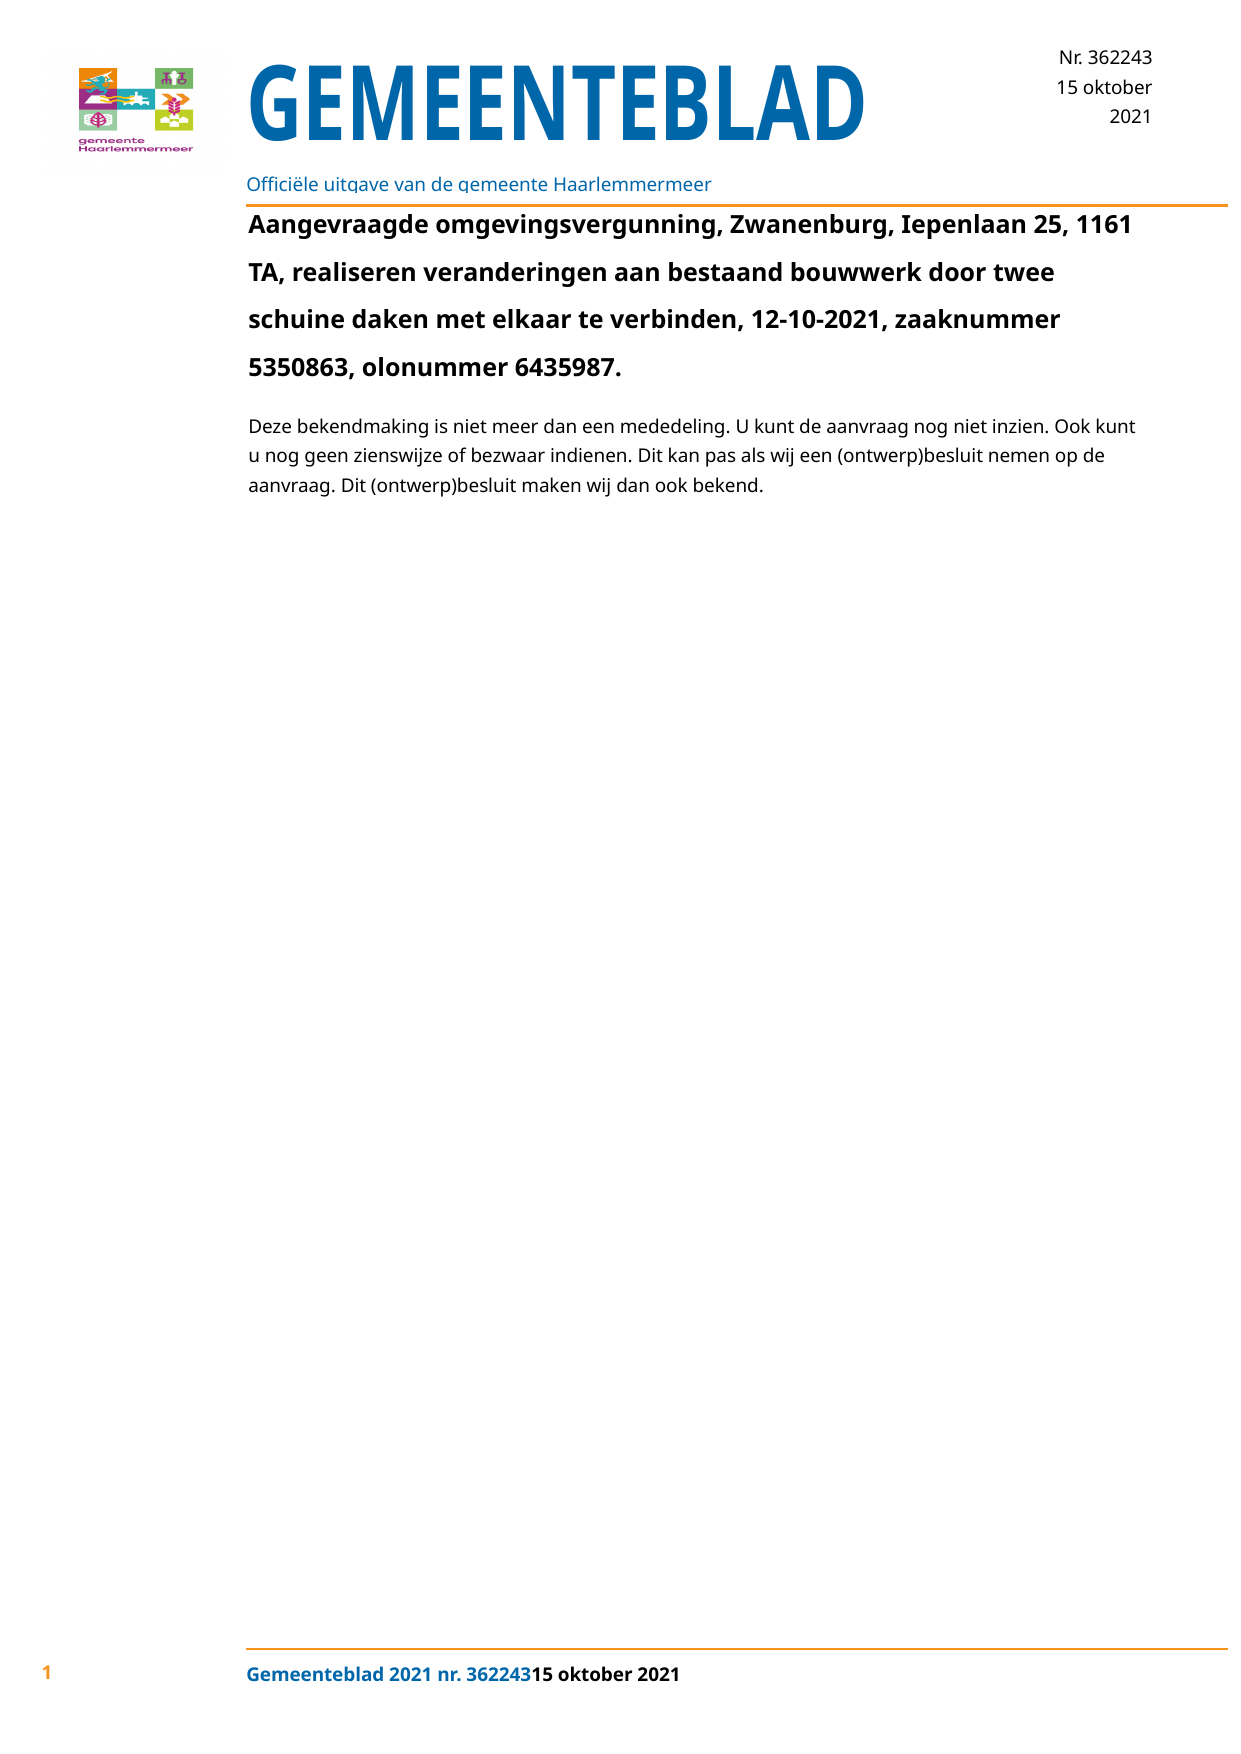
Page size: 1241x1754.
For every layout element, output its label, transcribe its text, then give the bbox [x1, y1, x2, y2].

text Deze bekendmaking is niet meer dan een mededeling. U kunt de aanvraag nog niet inzien. Ook kunt u nog geen zienswijze of bezwaar indienen. Dit kan pas als wij een (ontwerp)besluit nemen op de aanvraag. Dit (ontwerp)besluit maken wij dan ook bekend. [248, 413, 1152, 498]
text Aangevraagde omgevingsvergunning, Zwanenburg, Iepenlaan 25, 1161 TA, realiseren veranderingen aan bestaand bouwwerk door twee schuine daken met elkaar te verbinden, 12-10-2021, zaaknummer 5350863, olonummer 6435987. [248, 207, 1152, 384]
picture [41, 47, 231, 172]
